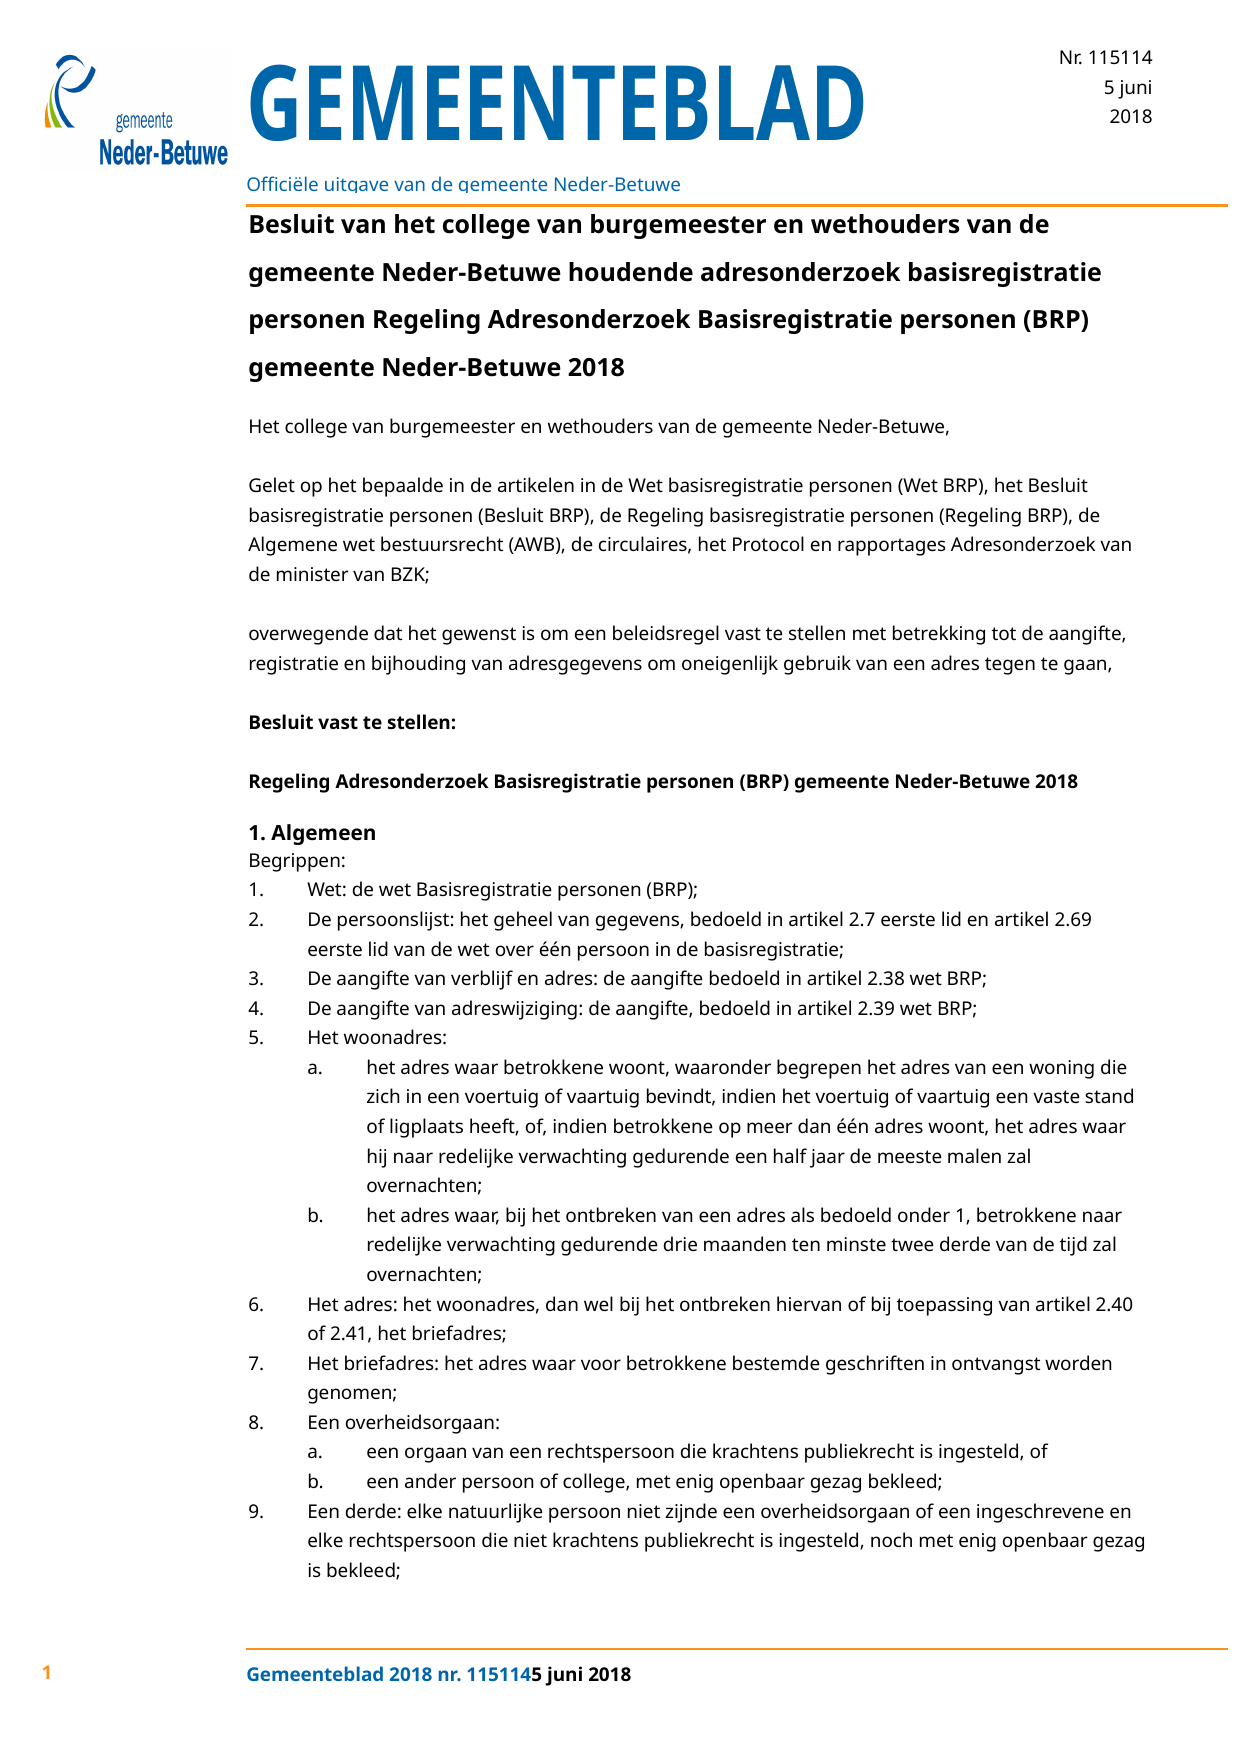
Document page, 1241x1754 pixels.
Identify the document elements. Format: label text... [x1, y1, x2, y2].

list De aangifte van verblijf en adres: de aangifte bedoeld in artikel 2.38 wet BRP; [248, 965, 1152, 991]
text 1. Algemeen [248, 818, 1152, 847]
list Een derde: elke natuurlijke persoon niet zijnde een overheidsorgaan of een ingeschrevene en elke rechtspersoon die niet krachtens publiekrecht is ingesteld, noch met enig openbaar gezag is bekleed; [248, 1498, 1152, 1583]
list een orgaan van een rechtspersoon die krachtens publiekrecht is ingesteld, of [307, 1439, 1152, 1464]
list een ander persoon of college, met enig openbaar gezag bekleed; [307, 1468, 1152, 1494]
list De aangifte van adreswijziging: de aangifte, bedoeld in artikel 2.39 wet BRP; [248, 995, 1152, 1021]
list het adres waar, bij het ontbreken van een adres als bedoeld onder 1, betrokkene naar redelijke verwachting gedurende drie maanden ten minste twee derde van de tijd zal overnachten; [307, 1202, 1152, 1287]
text Besluit van het college van burgemeester en wethouders van de gemeente Neder-Betuwe houdende adresonderzoek basisregistratie personen Regeling Adresonderzoek Basisregistratie personen (BRP) gemeente Neder-Betuwe 2018 [248, 207, 1152, 384]
picture [41, 47, 231, 172]
list het adres waar betrokkene woont, waaronder begrepen het adres van een woning die zich in een voertuig of vaartuig bevindt, indien het voertuig of vaartuig een vaste stand of ligplaats heeft, of, indien betrokkene op meer dan één adres woont, het adres waar hij naar redelijke verwachting gedurende een half jaar de meeste malen zal overnachten; [307, 1054, 1152, 1198]
text Regeling Adresonderzoek Basisregistratie personen (BRP) gemeente Neder-Betuwe 2018 [248, 768, 1152, 794]
text Het college van burgemeester en wethouders van de gemeente Neder-Betuwe, [248, 413, 1152, 439]
text Besluit vast te stellen: [248, 709, 1152, 735]
list Het briefadres: het adres waar voor betrokkene bestemde geschriften in ontvangst worden genomen; [248, 1350, 1152, 1405]
list Het adres: het woonadres, dan wel bij het ontbreken hiervan of bij toepassing van artikel 2.40 of 2.41, het briefadres; [248, 1291, 1152, 1346]
text Begrippen: [248, 847, 1152, 873]
list Een overheidsorgaan: [248, 1409, 1152, 1435]
text Gelet op het bepaalde in de artikelen in de Wet basisregistratie personen (Wet BRP), het Besluit basisregistratie personen (Besluit BRP), de Regeling basisregistratie personen (Regeling BRP), de Algemene wet bestuursrecht (AWB), de circulaires, het Protocol en rapportages Adresonderzoek van de minister van BZK; [248, 472, 1152, 587]
text overwegende dat het gewenst is om een beleidsregel vast te stellen met betrekking tot de aangifte, registratie en bijhouding van adresgegevens om oneigenlijk gebruik van een adres tegen te gaan, [248, 620, 1152, 676]
list Het woonadres: [248, 1024, 1152, 1050]
list De persoonslijst: het geheel van gegevens, bedoeld in artikel 2.7 eerste lid en artikel 2.69 eerste lid van de wet over één persoon in de basisregistratie; [248, 906, 1152, 961]
list Wet: de wet Basisregistratie personen (BRP); [248, 877, 1152, 902]
